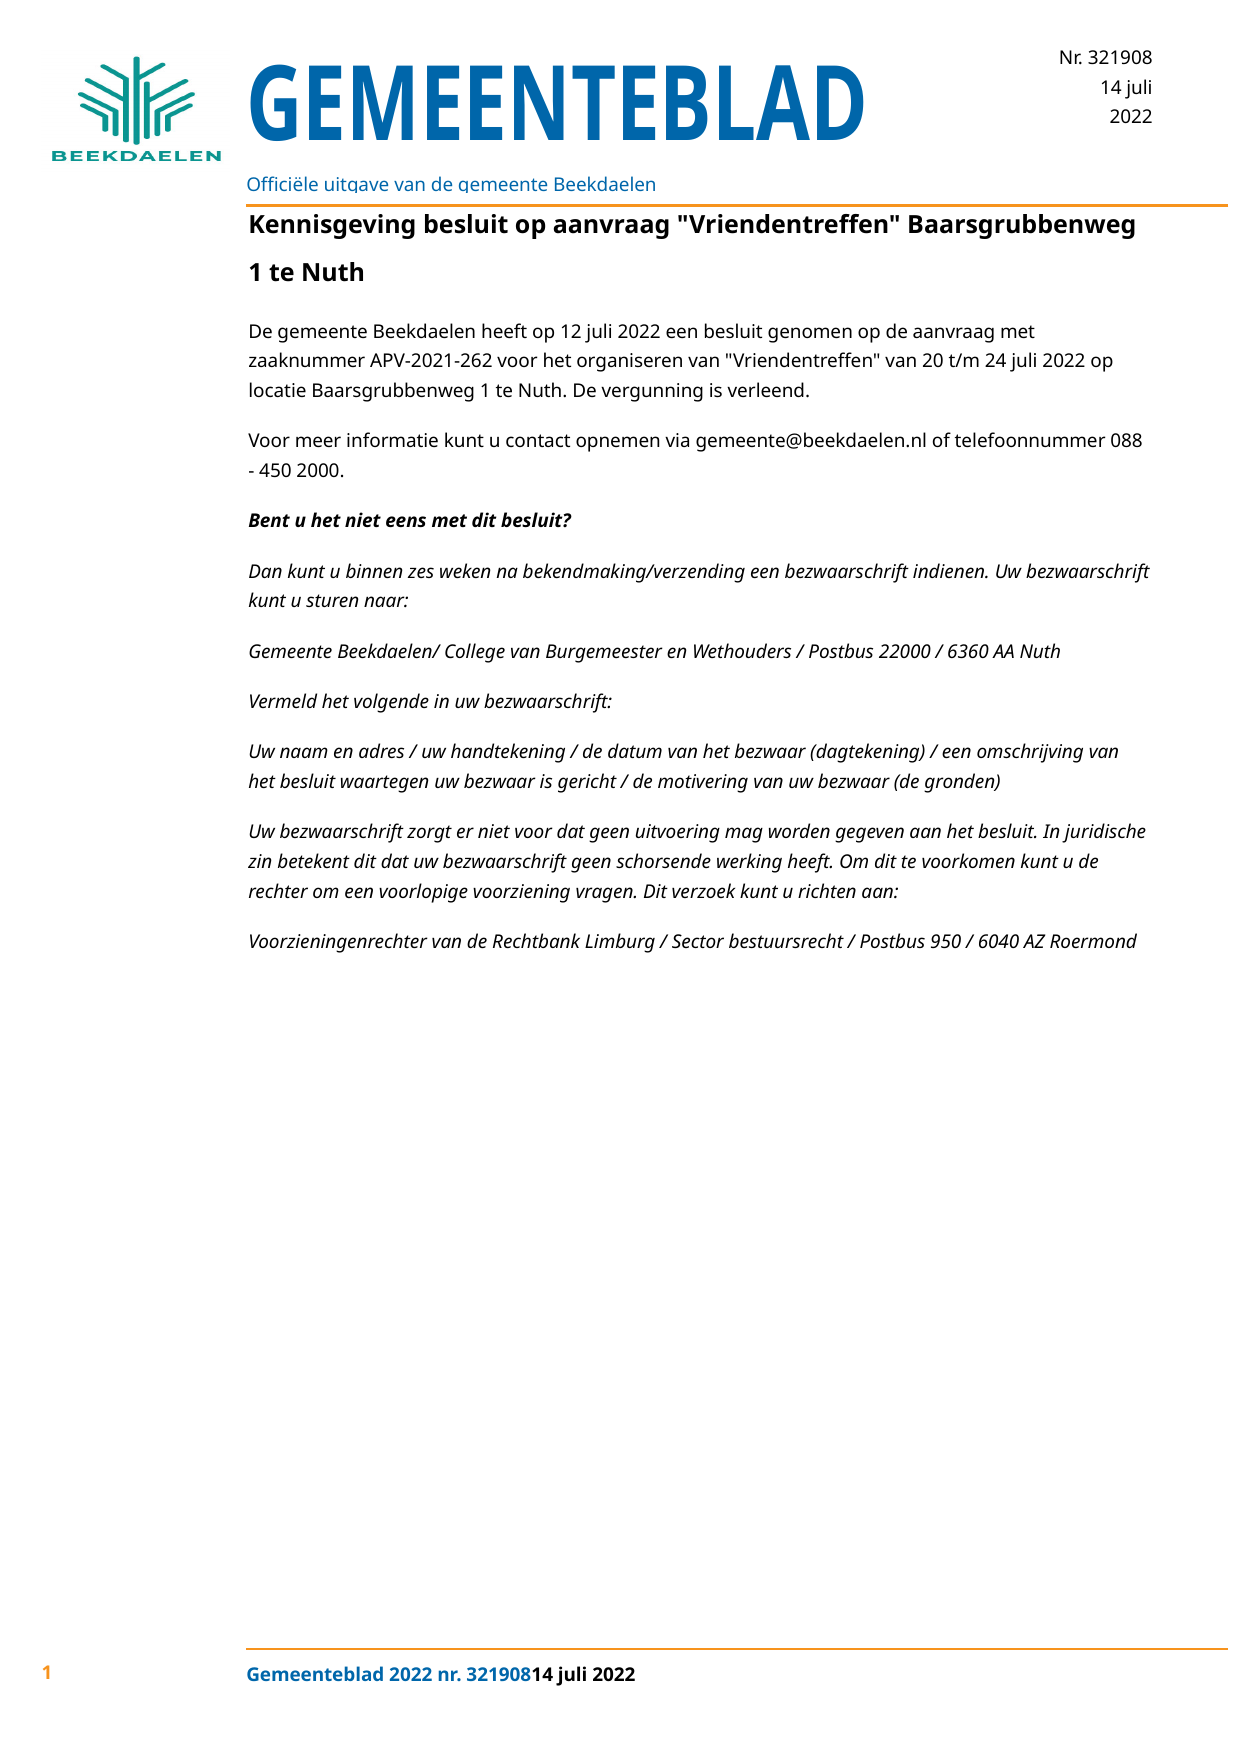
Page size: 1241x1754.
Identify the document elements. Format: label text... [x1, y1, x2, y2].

text De gemeente Beekdaelen heeft op 12 juli 2022 een besluit genomen op de aanvraag met zaaknummer APV-2021-262 voor het organiseren van "Vriendentreffen" van 20 t/m 24 juli 2022 op locatie Baarsgrubbenweg 1 te Nuth. De vergunning is verleend. [248, 318, 1152, 403]
text Bent u het niet eens met dit besluit? [248, 507, 1152, 533]
text Kennisgeving besluit op aanvraag "Vriendentreffen" Baarsgrubbenweg 1 te Nuth [248, 207, 1152, 288]
picture [41, 47, 231, 172]
text Uw bezwaarschrift zorgt er niet voor dat geen uitvoering mag worden gegeven aan het besluit. In juridische zin betekent dit dat uw bezwaarschrift geen schorsende werking heeft. Om dit te voorkomen kunt u de rechter om een voorlopige voorziening vragen. Dit verzoek kunt u richten aan: [248, 819, 1152, 904]
text Voor meer informatie kunt u contact opnemen via gemeente@beekdaelen.nl of telefoonnummer 088 - 450 2000. [248, 427, 1152, 483]
text Gemeente Beekdaelen/ College van Burgemeester en Wethouders / Postbus 22000 / 6360 AA Nuth [248, 638, 1152, 664]
text Voorzieningenrechter van de Rechtbank Limburg / Sector bestuursrecht / Postbus 950 / 6040 AZ Roermond [248, 928, 1152, 954]
text Dan kunt u binnen zes weken na bekendmaking/verzending een bezwaarschrift indienen. Uw bezwaarschrift kunt u sturen naar: [248, 558, 1152, 613]
text Uw naam en adres / uw handtekening / de datum van het bezwaar (dagtekening) / een omschrijving van het besluit waartegen uw bezwaar is gericht / de motivering van uw bezwaar (de gronden) [248, 739, 1152, 794]
text Vermeld het volgende in uw bezwaarschrift: [248, 688, 1152, 714]
